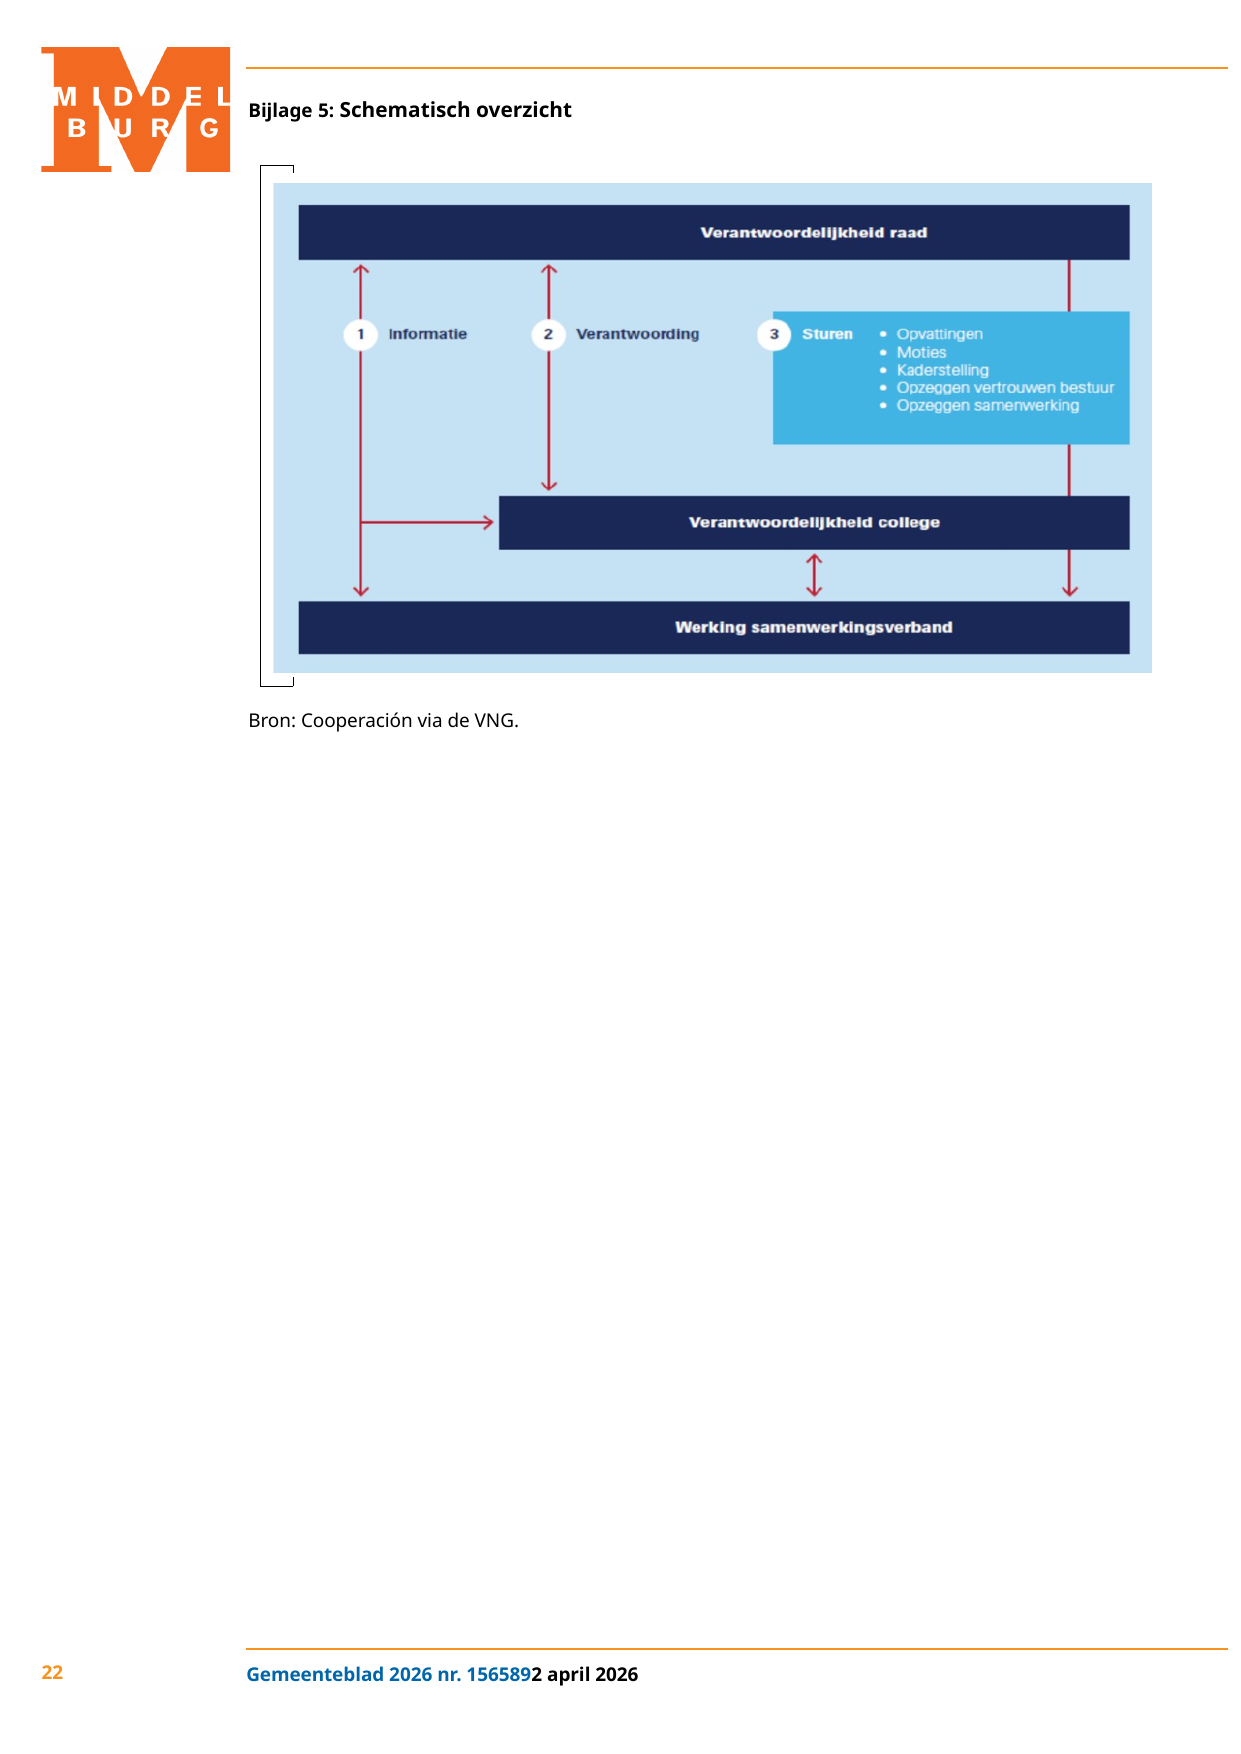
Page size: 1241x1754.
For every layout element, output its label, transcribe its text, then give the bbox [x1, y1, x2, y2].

picture [41, 47, 231, 172]
picture [268, 173, 1155, 677]
text Bron: Cooperación via de VNG. [248, 707, 1152, 733]
text Bijlage 5: Schematisch overzicht [248, 95, 1152, 123]
